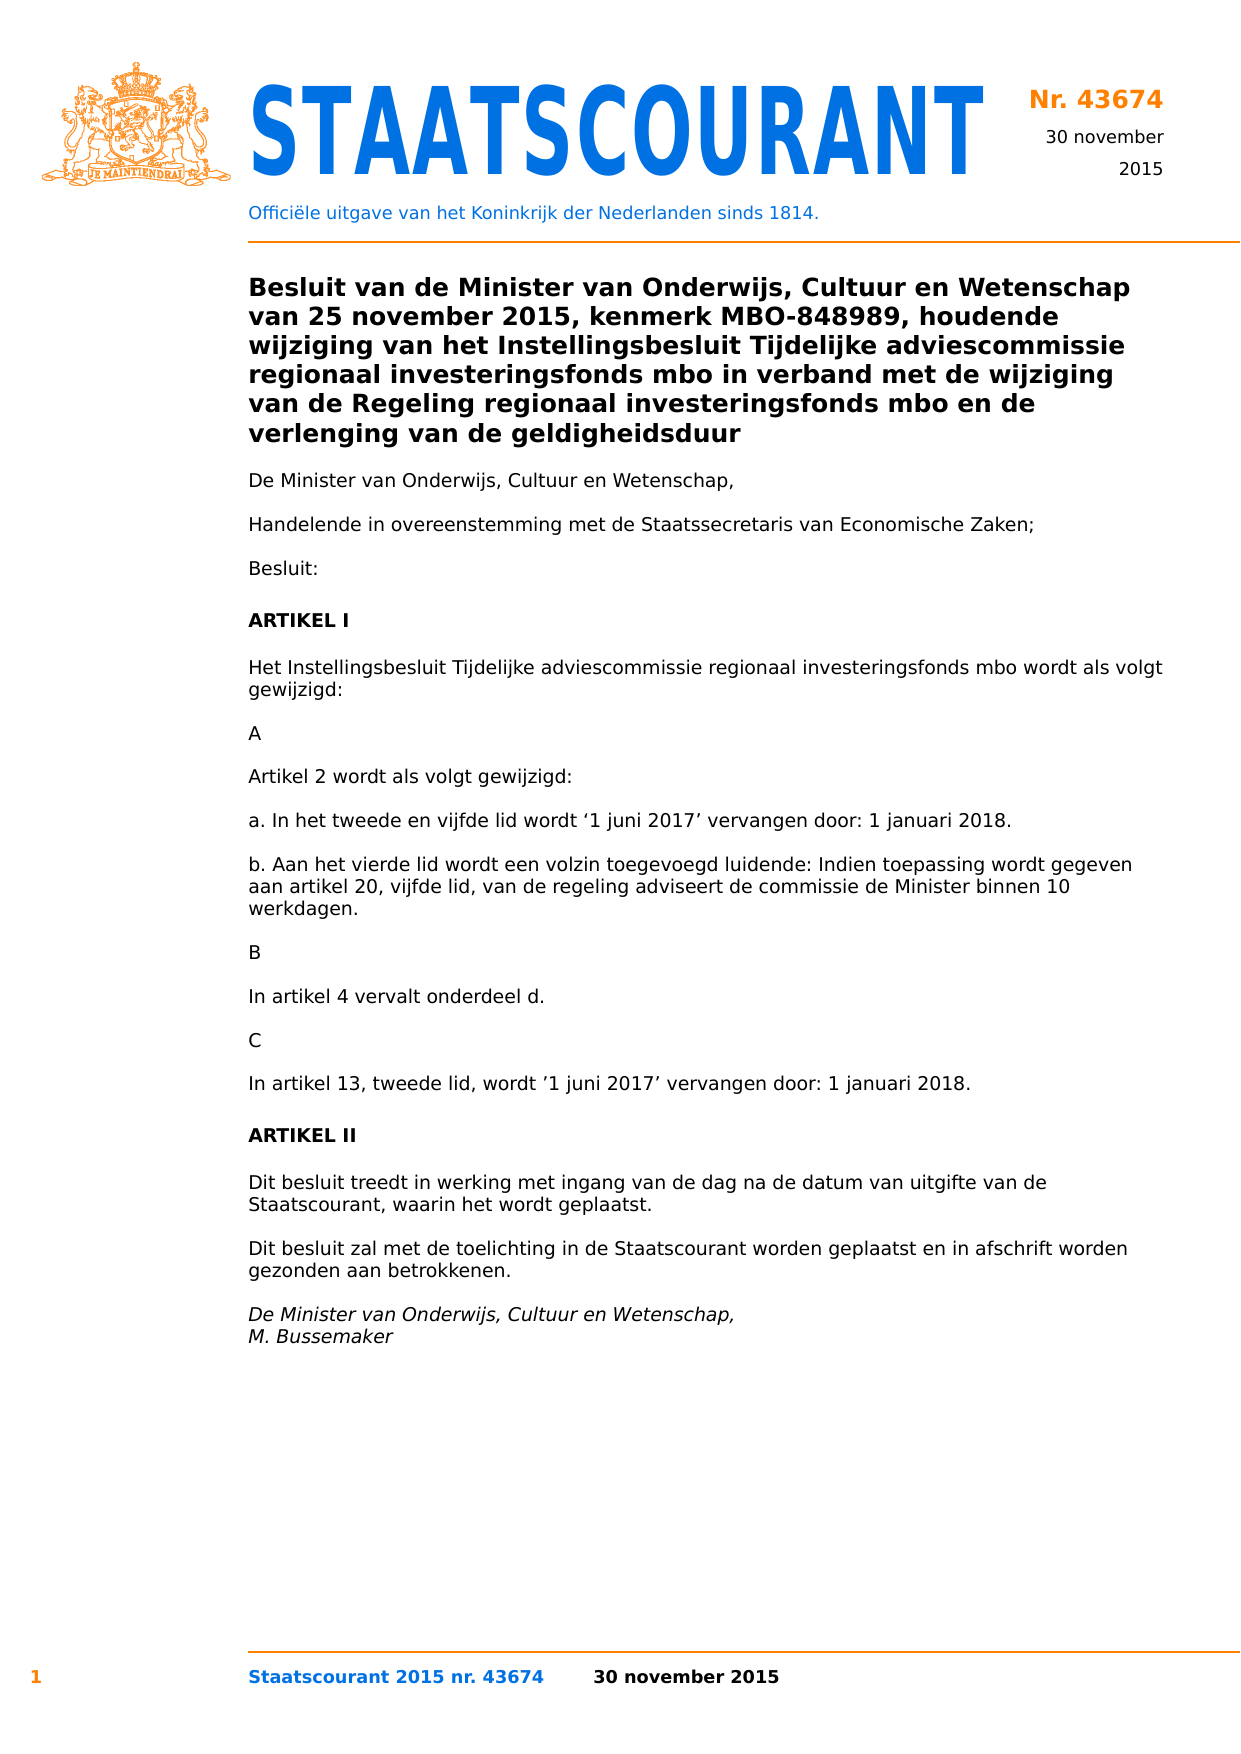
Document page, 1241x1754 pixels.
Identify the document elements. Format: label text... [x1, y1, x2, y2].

text A [248, 722, 1163, 744]
text Dit besluit zal met de toelichting in de Staatscourant worden geplaatst en in afschrift worden gezonden aan betrokkenen. [248, 1238, 1163, 1282]
text Dit besluit treedt in werking met ingang van de dag na de datum van uitgifte van de Staatscourant, waarin het wordt geplaatst. [248, 1172, 1163, 1216]
text In artikel 13, tweede lid, wordt ’1 juni 2017’ vervangen door: 1 januari 2018. [248, 1073, 1163, 1095]
text Handelende in overeenstemming met de Staatssecretaris van Economische Zaken; [248, 514, 1163, 536]
table_header STAATSCOURANT [248, 62, 998, 203]
text Besluit: [248, 558, 1163, 579]
text C [248, 1029, 1163, 1051]
table_cell Officiële uitgave van het Koninkrijk der Nederlanden sinds 1814. [248, 203, 1240, 241]
text De Minister van Onderwijs, Cultuur en Wetenschap, [248, 470, 1163, 492]
text B [248, 942, 1163, 964]
text a. In het tweede en vijfde lid wordt ‘1 juni 2017’ vervangen door: 1 januari 2018. [248, 810, 1163, 832]
picture [41, 62, 231, 186]
subtitle Besluit van de Minister van Onderwijs, Cultuur en Wetenschap van 25 november 2015, kenmerk MBO-848989, houdende wijziging van het Instellingsbesluit Tijdelijke adviescommissie regionaal investeringsfonds mbo in verband met de wijziging van de Regeling regionaal investeringsfonds mbo en de verlenging van de geldigheidsduur [248, 273, 1163, 448]
table_cell 2015 [998, 153, 1240, 203]
text Artikel 2 wordt als volgt gewijzigd: [248, 766, 1163, 788]
table_header [25, 62, 248, 241]
text Het Instellingsbesluit Tijdelijke adviescommissie regionaal investeringsfonds mbo wordt als volgt gewijzigd: [248, 657, 1163, 701]
subtitle ARTIKEL I [248, 609, 1163, 632]
text In artikel 4 vervalt onderdeel d. [248, 986, 1163, 1008]
text b. Aan het vierde lid wordt een volzin toegevoegd luidende: Indien toepassing wordt gegeven aan artikel 20, vijfde lid, van de regeling adviseert de commissie de Minister binnen 10 werkdagen. [248, 854, 1163, 920]
table_header Nr. 43674 [998, 62, 1240, 121]
subtitle ARTIKEL II [248, 1125, 1163, 1147]
table_cell 30 november [998, 121, 1240, 153]
text De Minister van Onderwijs, Cultuur en Wetenschap, M. Bussemaker [248, 1304, 1163, 1348]
